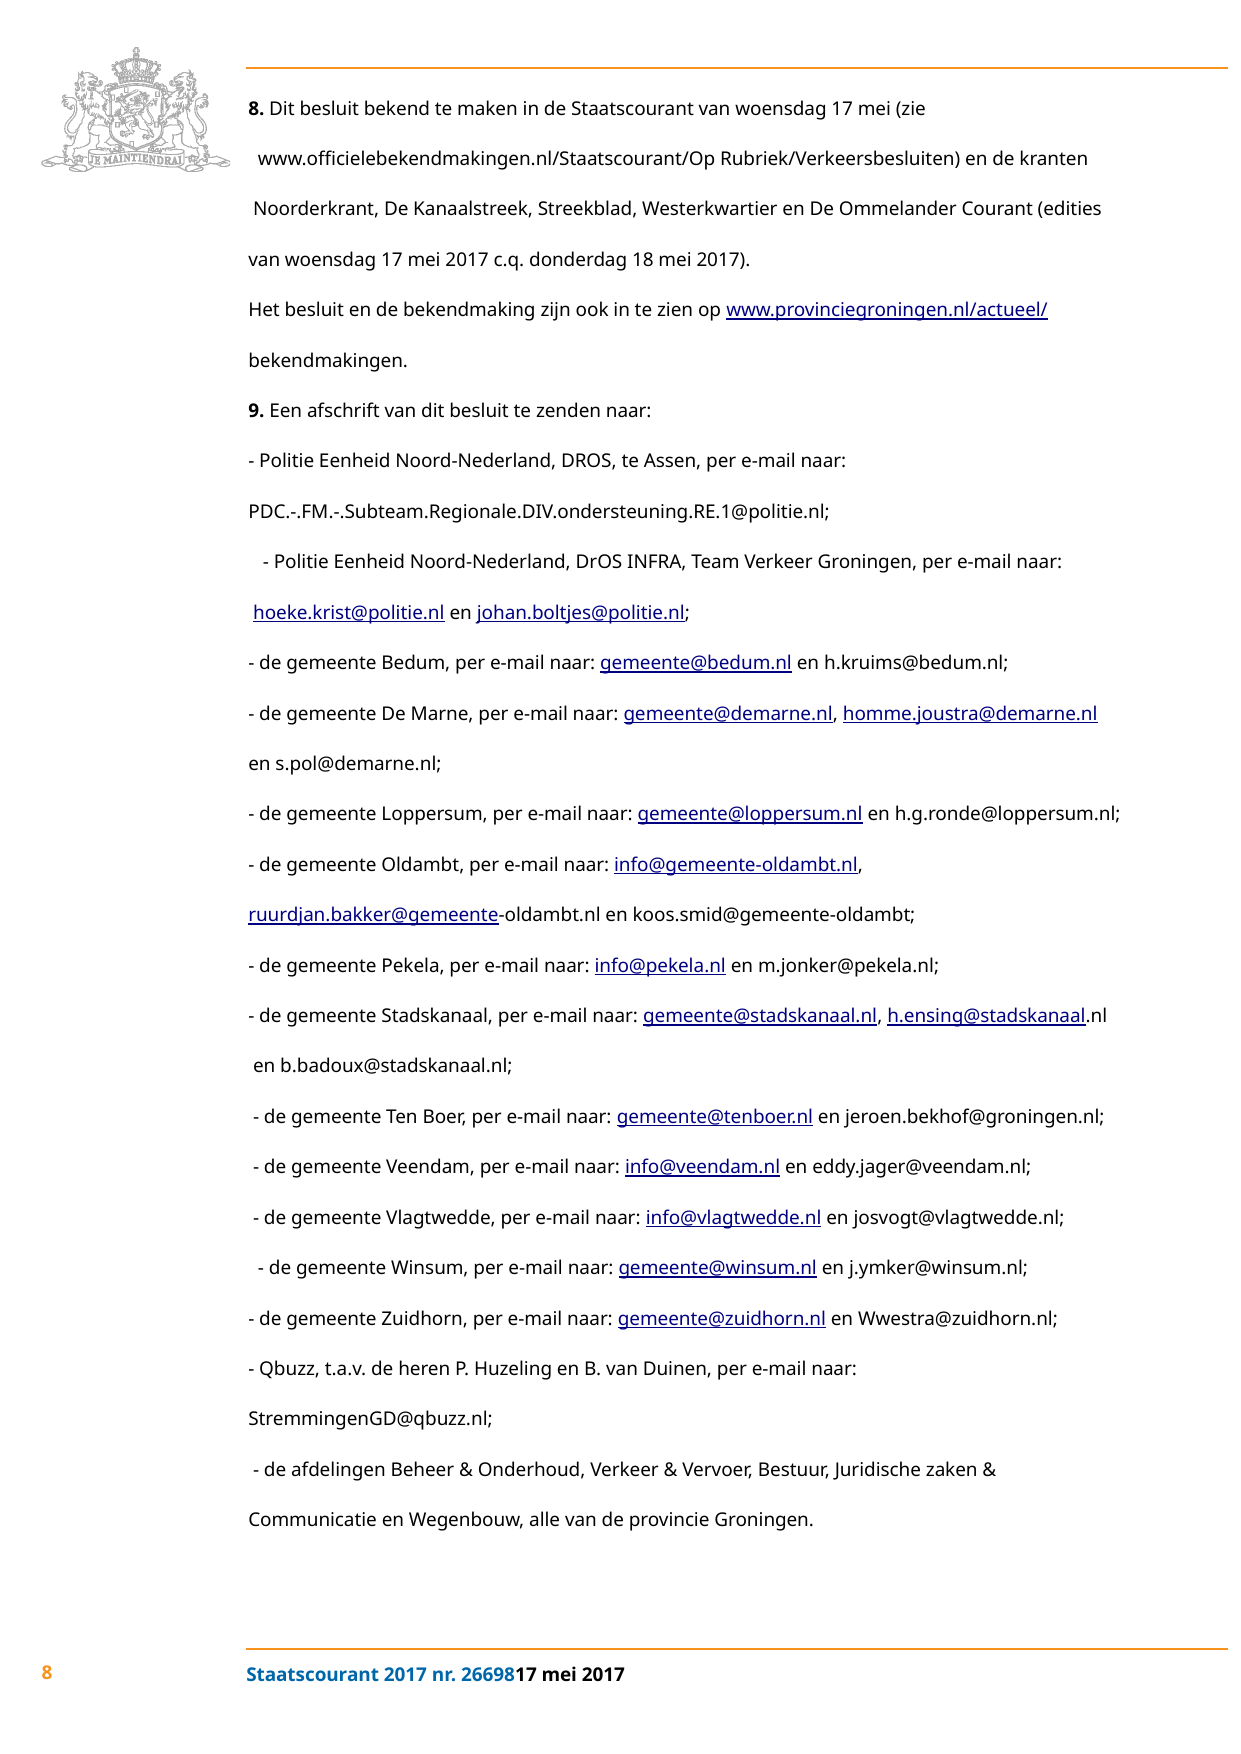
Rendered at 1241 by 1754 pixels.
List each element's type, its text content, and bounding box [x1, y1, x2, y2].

text www.officielebekendmakingen.nl/Staatscourant/Op Rubriek/Verkeersbesluiten) en de kranten [248, 145, 1152, 171]
text bekendmakingen. [248, 347, 1152, 373]
text - de gemeente Stadskanaal, per e-mail naar: gemeente@stadskanaal.nl, h.ensing@stadskanaal.nl [248, 1002, 1152, 1028]
text ruurdjan.bakker@gemeente-oldambt.nl en koos.smid@gemeente-oldambt; [248, 901, 1152, 927]
text 9. Een afschrift van dit besluit te zenden naar: [248, 397, 1152, 423]
text - de gemeente Ten Boer, per e-mail naar: gemeente@tenboer.nl en jeroen.bekhof@groningen.nl; [248, 1103, 1152, 1129]
text van woensdag 17 mei 2017 c.q. donderdag 18 mei 2017). [248, 246, 1152, 272]
text - de gemeente Oldambt, per e-mail naar: info@gemeente-oldambt.nl, [248, 851, 1152, 877]
text hoeke.krist@politie.nl en johan.boltjes@politie.nl; [248, 599, 1152, 625]
text - de gemeente Zuidhorn, per e-mail naar: gemeente@zuidhorn.nl en Wwestra@zuidhorn.nl; [248, 1305, 1152, 1331]
text - Politie Eenheid Noord-Nederland, DROS, te Assen, per e-mail naar: [248, 448, 1152, 473]
text StremmingenGD@qbuzz.nl; [248, 1406, 1152, 1431]
text - de gemeente Bedum, per e-mail naar: gemeente@bedum.nl en h.kruims@bedum.nl; [248, 649, 1152, 675]
text PDC.-.FM.-.Subteam.Regionale.DIV.ondersteuning.RE.1@politie.nl; [248, 498, 1152, 524]
text en s.pol@demarne.nl; [248, 750, 1152, 776]
text Het besluit en de bekendmaking zijn ook in te zien op www.provinciegroningen.nl/actueel/ [248, 296, 1152, 322]
text - Politie Eenheid Noord-Nederland, DrOS INFRA, Team Verkeer Groningen, per e-mail naar: [248, 548, 1152, 574]
text en b.badoux@stadskanaal.nl; [248, 1053, 1152, 1078]
text - de gemeente De Marne, per e-mail naar: gemeente@demarne.nl, homme.joustra@demarne.nl [248, 700, 1152, 726]
text - de gemeente Veendam, per e-mail naar: info@veendam.nl en eddy.jager@veendam.nl; [248, 1153, 1152, 1179]
text - Qbuzz, t.a.v. de heren P. Huzeling en B. van Duinen, per e-mail naar: [248, 1355, 1152, 1381]
text 8. Dit besluit bekend te maken in de Staatscourant van woensdag 17 mei (zie [248, 95, 1152, 121]
text - de gemeente Loppersum, per e-mail naar: gemeente@loppersum.nl en h.g.ronde@loppersum.nl; [248, 801, 1152, 826]
text - de gemeente Vlagtwedde, per e-mail naar: info@vlagtwedde.nl en josvogt@vlagtwedde.nl; [248, 1204, 1152, 1230]
picture [41, 47, 231, 172]
text Communicatie en Wegenbouw, alle van de provincie Groningen. [248, 1506, 1152, 1532]
text - de gemeente Pekela, per e-mail naar: info@pekela.nl en m.jonker@pekela.nl; [248, 952, 1152, 978]
text - de gemeente Winsum, per e-mail naar: gemeente@winsum.nl en j.ymker@winsum.nl; [248, 1254, 1152, 1280]
text Noorderkrant, De Kanaalstreek, Streekblad, Westerkwartier en De Ommelander Courant (edities [248, 196, 1152, 221]
text - de afdelingen Beheer & Onderhoud, Verkeer & Vervoer, Bestuur, Juridische zaken & [248, 1456, 1152, 1482]
